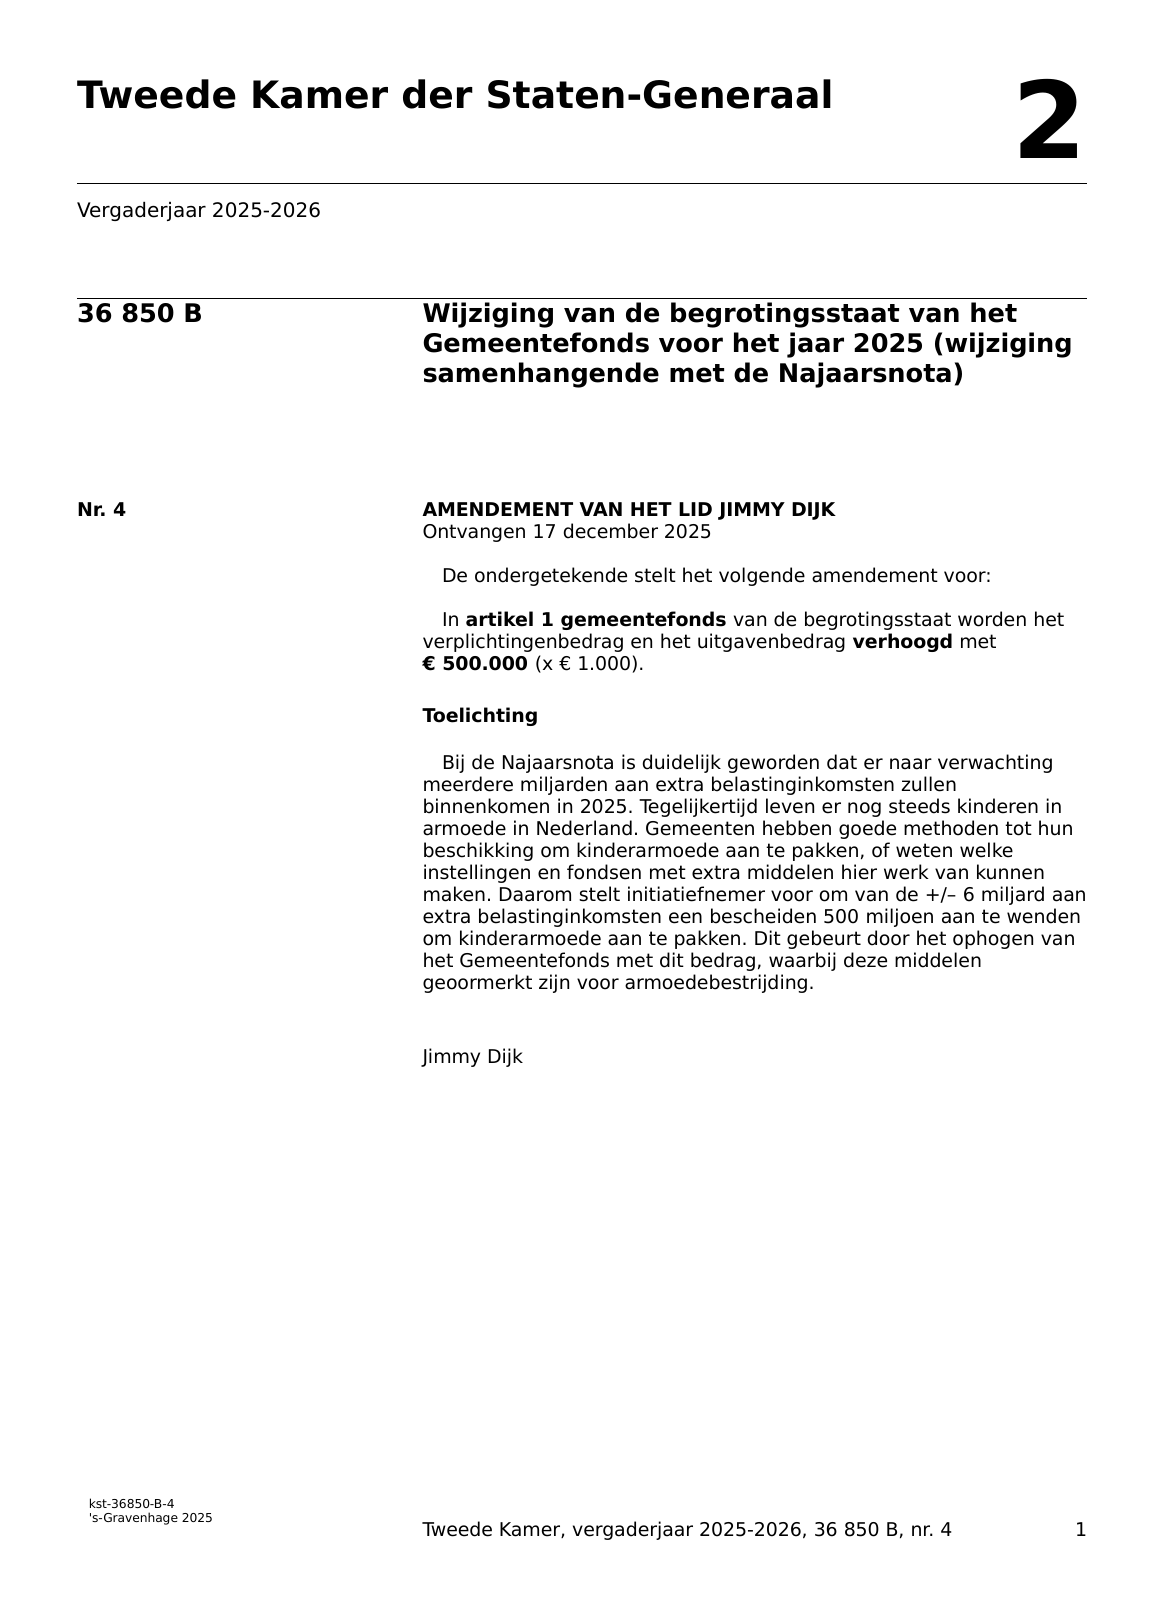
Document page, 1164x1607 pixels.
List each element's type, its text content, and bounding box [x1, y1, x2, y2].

text In artikel 1 gemeentefonds van de begrotingsstaat worden het verplichtingenbedrag en het uitgavenbedrag verhoogd met € 500.000 (x € 1.000). [422, 609, 1087, 675]
text Bij de Najaarsnota is duidelijk geworden dat er naar verwachting meerdere miljarden aan extra belastinginkomsten zullen binnenkomen in 2025. Tegelijkertijd leven er nog steeds kinderen in armoede in Nederland. Gemeenten hebben goede methoden tot hun beschikking om kinderarmoede aan te pakken, of weten welke instellingen en fondsen met extra middelen hier werk van kunnen maken. Daarom stelt initiatiefnemer voor om van de +/– 6 miljard aan extra belastinginkomsten een bescheiden 500 miljoen aan te wenden om kinderarmoede aan te pakken. Dit gebeurt door het ophogen van het Gemeentefonds met dit bedrag, waarbij deze middelen geoormerkt zijn voor armoedebestrijding. [422, 752, 1087, 994]
table_cell Vergaderjaar 2025-2026 [77, 184, 1087, 298]
subtitle Nr. 4 AMENDEMENT VAN HET LID JIMMY DIJK [77, 499, 1087, 521]
subtitle Toelichting [422, 705, 1087, 727]
text Jimmy Dijk [422, 1024, 1087, 1068]
text 's-Gravenhage 2025 [88, 1511, 323, 1525]
text kst-36850-B-4 [88, 1497, 323, 1511]
table_header 2 [886, 59, 1087, 183]
subtitle 36 850 B Wijziging van de begrotingsstaat van het Gemeentefonds voor het jaar 2025 (wijziging samenhangende met de Najaarsnota) [77, 299, 1087, 388]
text De ondergetekende stelt het volgende amendement voor: [422, 565, 1087, 587]
text Ontvangen 17 december 2025 [422, 521, 1087, 543]
table_header Tweede Kamer der Staten-Generaal [77, 59, 886, 183]
